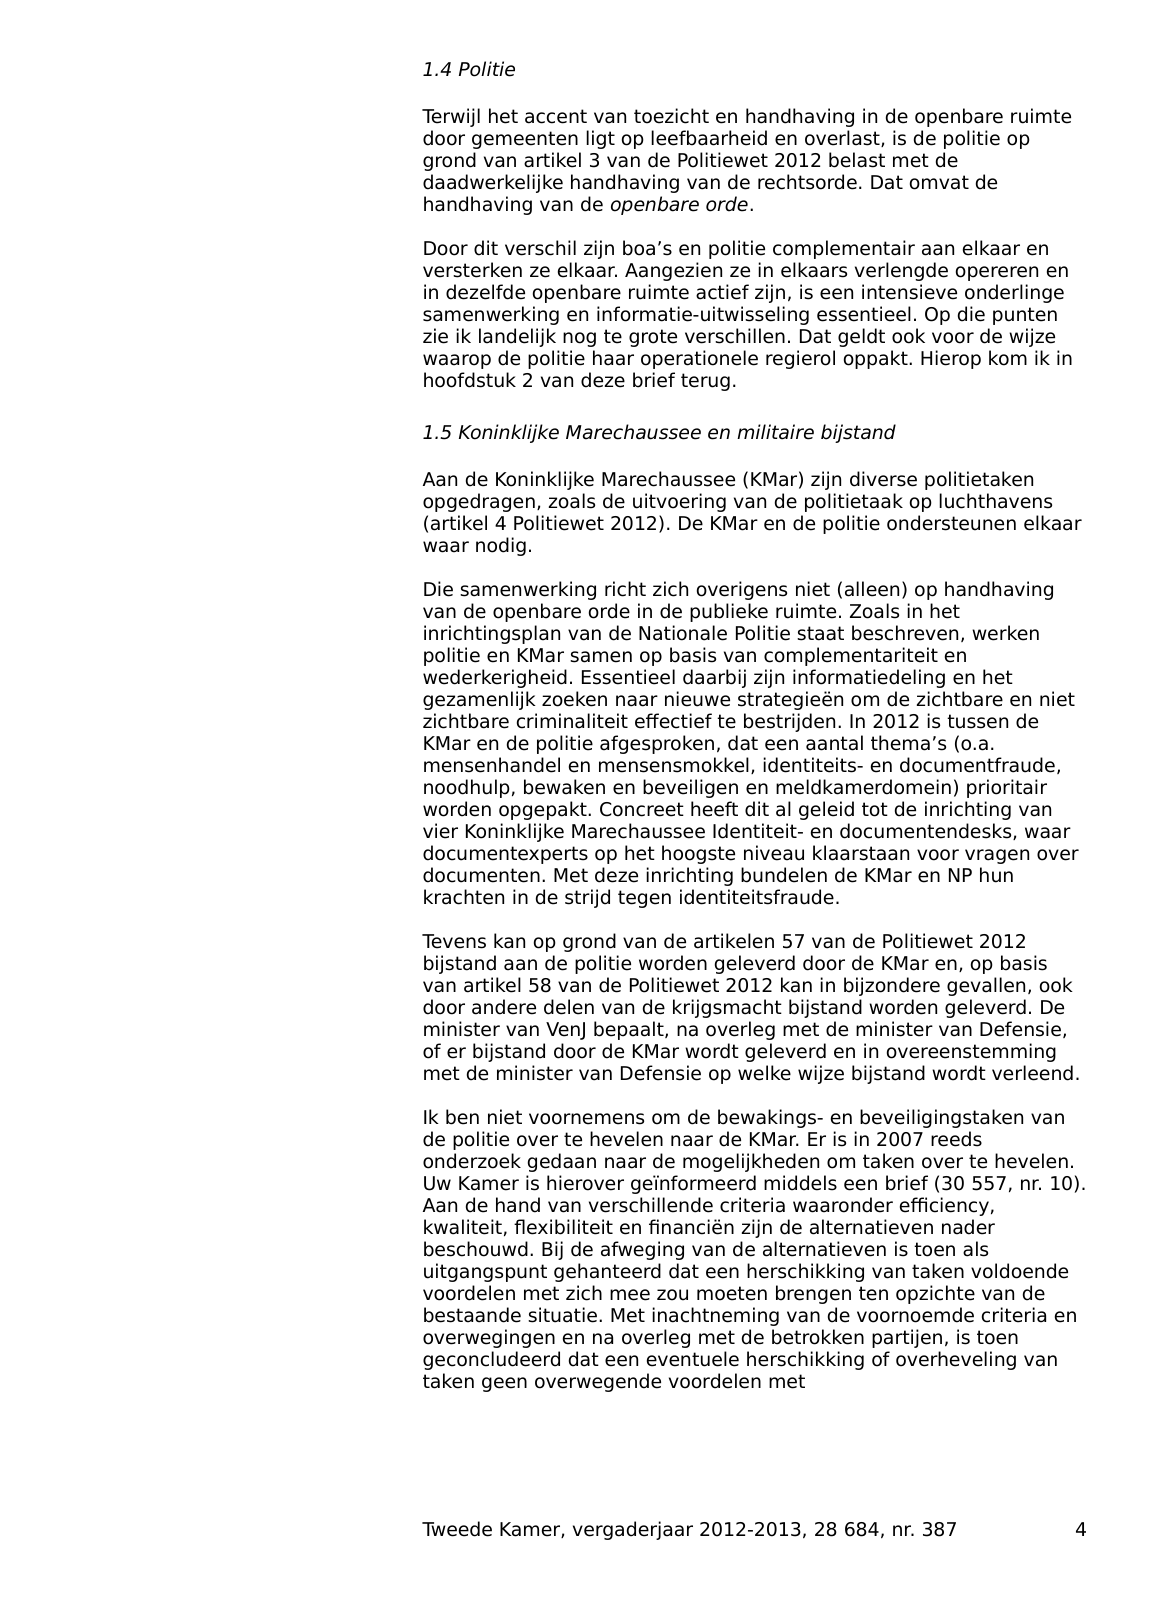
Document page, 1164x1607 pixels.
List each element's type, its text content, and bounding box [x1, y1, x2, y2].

text Aan de Koninklijke Marechaussee (KMar) zijn diverse politietaken opgedragen, zoals de uitvoering van de politietaak op luchthavens (artikel 4 Politiewet 2012). De KMar en de politie ondersteunen elkaar waar nodig. [422, 469, 1087, 557]
subtitle 1.5 Koninklijke Marechaussee en militaire bijstand [422, 422, 1087, 444]
subtitle 1.4 Politie [422, 59, 1087, 81]
text Ik ben niet voornemens om de bewakings- en beveiligingstaken van de politie over te hevelen naar de KMar. Er is in 2007 reeds onderzoek gedaan naar de mogelijkheden om taken over te hevelen. Uw Kamer is hierover geïnformeerd middels een brief (30 557, nr. 10). Aan de hand van verschillende criteria waaronder efficiency, kwaliteit, flexibiliteit en financiën zijn de alternatieven nader beschouwd. Bij de afweging van de alternatieven is toen als uitgangspunt gehanteerd dat een herschikking van taken voldoende voordelen met zich mee zou moeten brengen ten opzichte van de bestaande situatie. Met inachtneming van de voornoemde criteria en overwegingen en na overleg met de betrokken partijen, is toen geconcludeerd dat een eventuele herschikking of overheveling van taken geen overwegende voordelen met [422, 1107, 1087, 1393]
text Die samenwerking richt zich overigens niet (alleen) op handhaving van de openbare orde in de publieke ruimte. Zoals in het inrichtingsplan van de Nationale Politie staat beschreven, werken politie en KMar samen op basis van complementariteit en wederkerigheid. Essentieel daarbij zijn informatiedeling en het gezamenlijk zoeken naar nieuwe strategieën om de zichtbare en niet zichtbare criminaliteit effectief te bestrijden. In 2012 is tussen de KMar en de politie afgesproken, dat een aantal thema’s (o.a. mensenhandel en mensensmokkel, identiteits- en documentfraude, noodhulp, bewaken en beveiligen en meldkamerdomein) prioritair worden opgepakt. Concreet heeft dit al geleid tot de inrichting van vier Koninklijke Marechaussee Identiteit- en documentendesks, waar documentexperts op het hoogste niveau klaarstaan voor vragen over documenten. Met deze inrichting bundelen de KMar en NP hun krachten in de strijd tegen identiteitsfraude. [422, 579, 1087, 909]
text Tevens kan op grond van de artikelen 57 van de Politiewet 2012 bijstand aan de politie worden geleverd door de KMar en, op basis van artikel 58 van de Politiewet 2012 kan in bijzondere gevallen, ook door andere delen van de krijgsmacht bijstand worden geleverd. De minister van VenJ bepaalt, na overleg met de minister van Defensie, of er bijstand door de KMar wordt geleverd en in overeenstemming met de minister van Defensie op welke wijze bijstand wordt verleend. [422, 931, 1087, 1085]
text Terwijl het accent van toezicht en handhaving in de openbare ruimte door gemeenten ligt op leefbaarheid en overlast, is de politie op grond van artikel 3 van de Politiewet 2012 belast met de daadwerkelijke handhaving van de rechtsorde. Dat omvat de handhaving van de openbare orde. [422, 106, 1087, 216]
text Door dit verschil zijn boa’s en politie complementair aan elkaar en versterken ze elkaar. Aangezien ze in elkaars verlengde opereren en in dezelfde openbare ruimte actief zijn, is een intensieve onderlinge samenwerking en informatie-uitwisseling essentieel. Op die punten zie ik landelijk nog te grote verschillen. Dat geldt ook voor de wijze waarop de politie haar operationele regierol oppakt. Hierop kom ik in hoofdstuk 2 van deze brief terug. [422, 238, 1087, 392]
